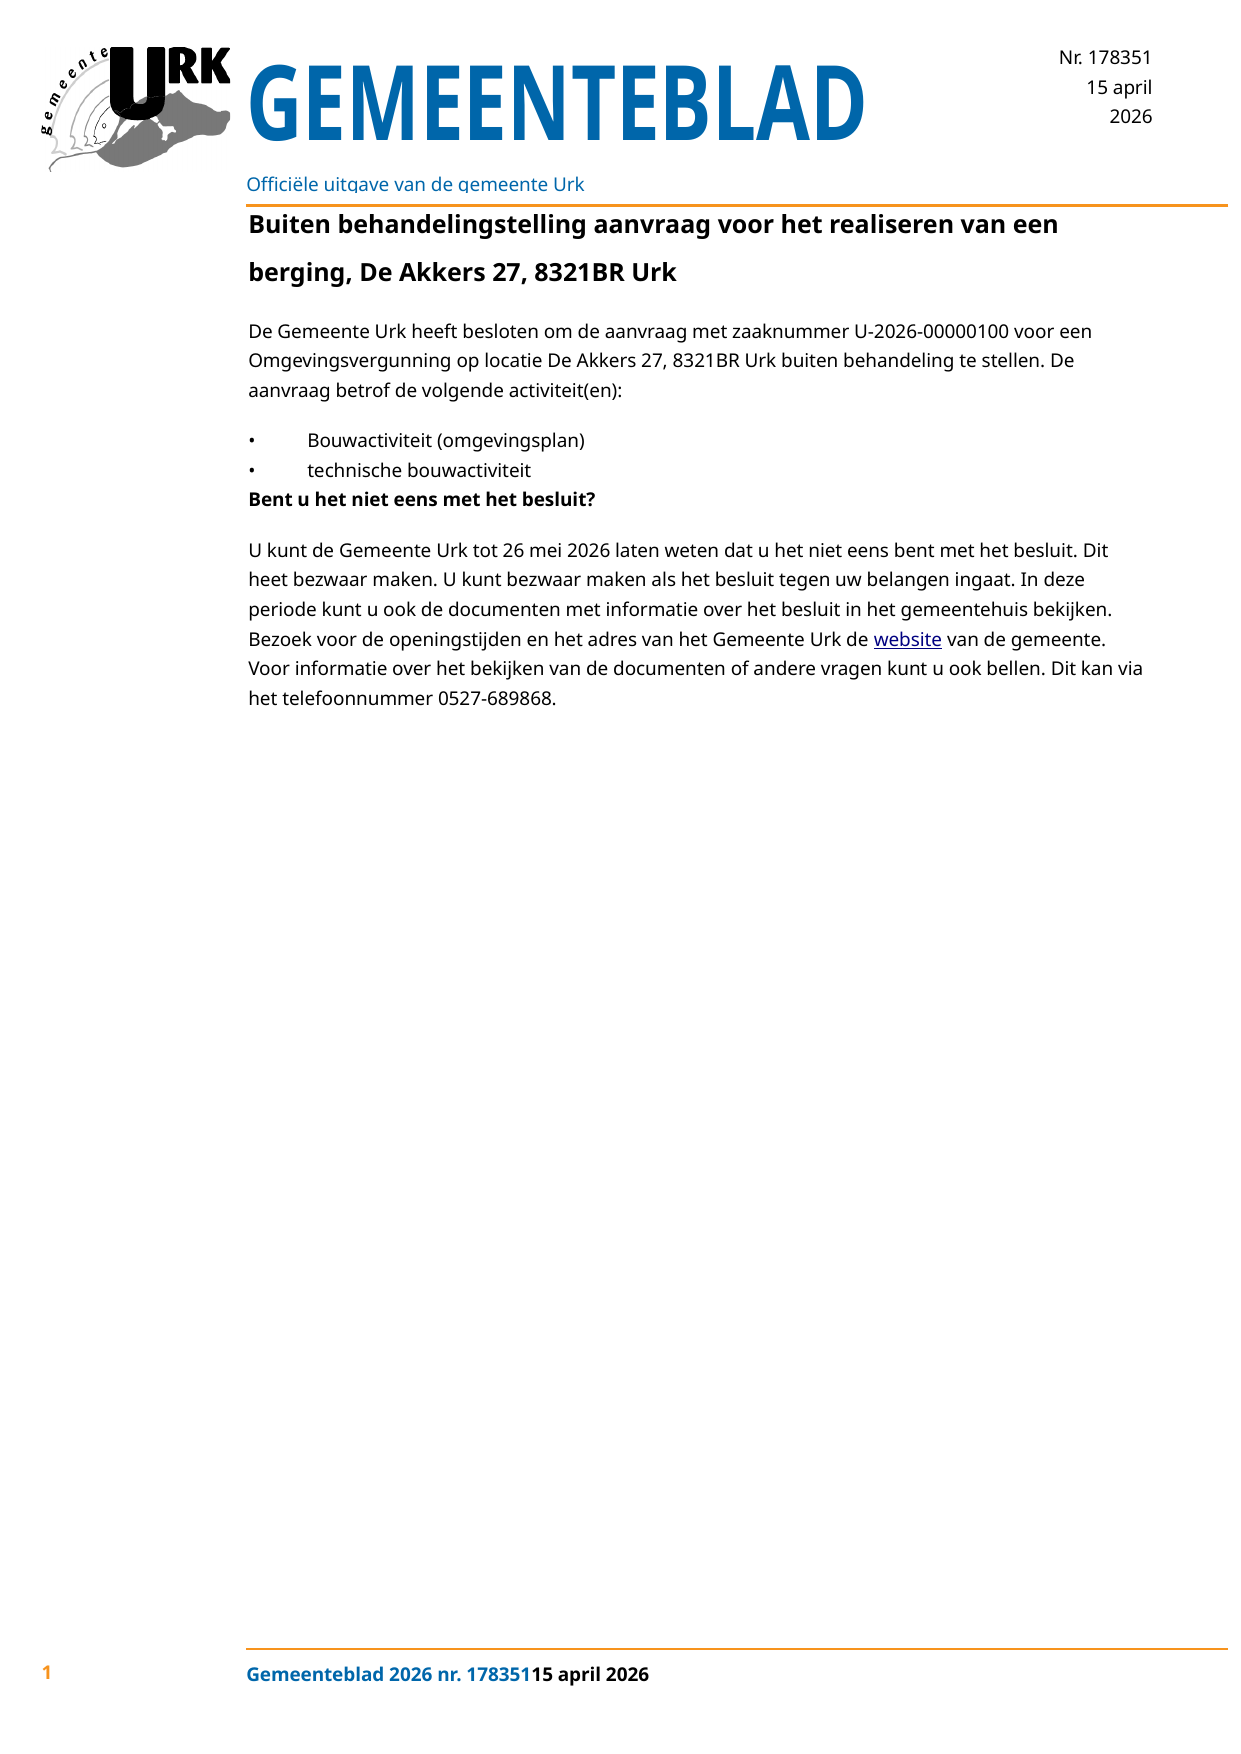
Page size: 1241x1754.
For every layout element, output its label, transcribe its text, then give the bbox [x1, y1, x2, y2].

text Buiten behandelingstelling aanvraag voor het realiseren van een berging, De Akkers 27, 8321BR Urk [248, 207, 1152, 288]
picture [41, 47, 231, 172]
text U kunt de Gemeente Urk tot 26 mei 2026 laten weten dat u het niet eens bent met het besluit. Dit heet bezwaar maken. U kunt bezwaar maken als het besluit tegen uw belangen ingaat. In deze periode kunt u ook de documenten met informatie over het besluit in het gemeentehuis bekijken. Bezoek voor de openingstijden en het adres van het Gemeente Urk de website van de gemeente. Voor informatie over het bekijken van de documenten of andere vragen kunt u ook bellen. Dit kan via het telefoonnummer 0527-689868. [248, 537, 1152, 711]
text Bent u het niet eens met het besluit? [248, 487, 1152, 512]
text De Gemeente Urk heeft besloten om de aanvraag met zaaknummer U-2026-00000100 voor een Omgevingsvergunning op locatie De Akkers 27, 8321BR Urk buiten behandeling te stellen. De aanvraag betrof de volgende activiteit(en): [248, 318, 1152, 403]
list technische bouwactiviteit [248, 457, 1152, 483]
list Bouwactiviteit (omgevingsplan) [248, 427, 1152, 453]
